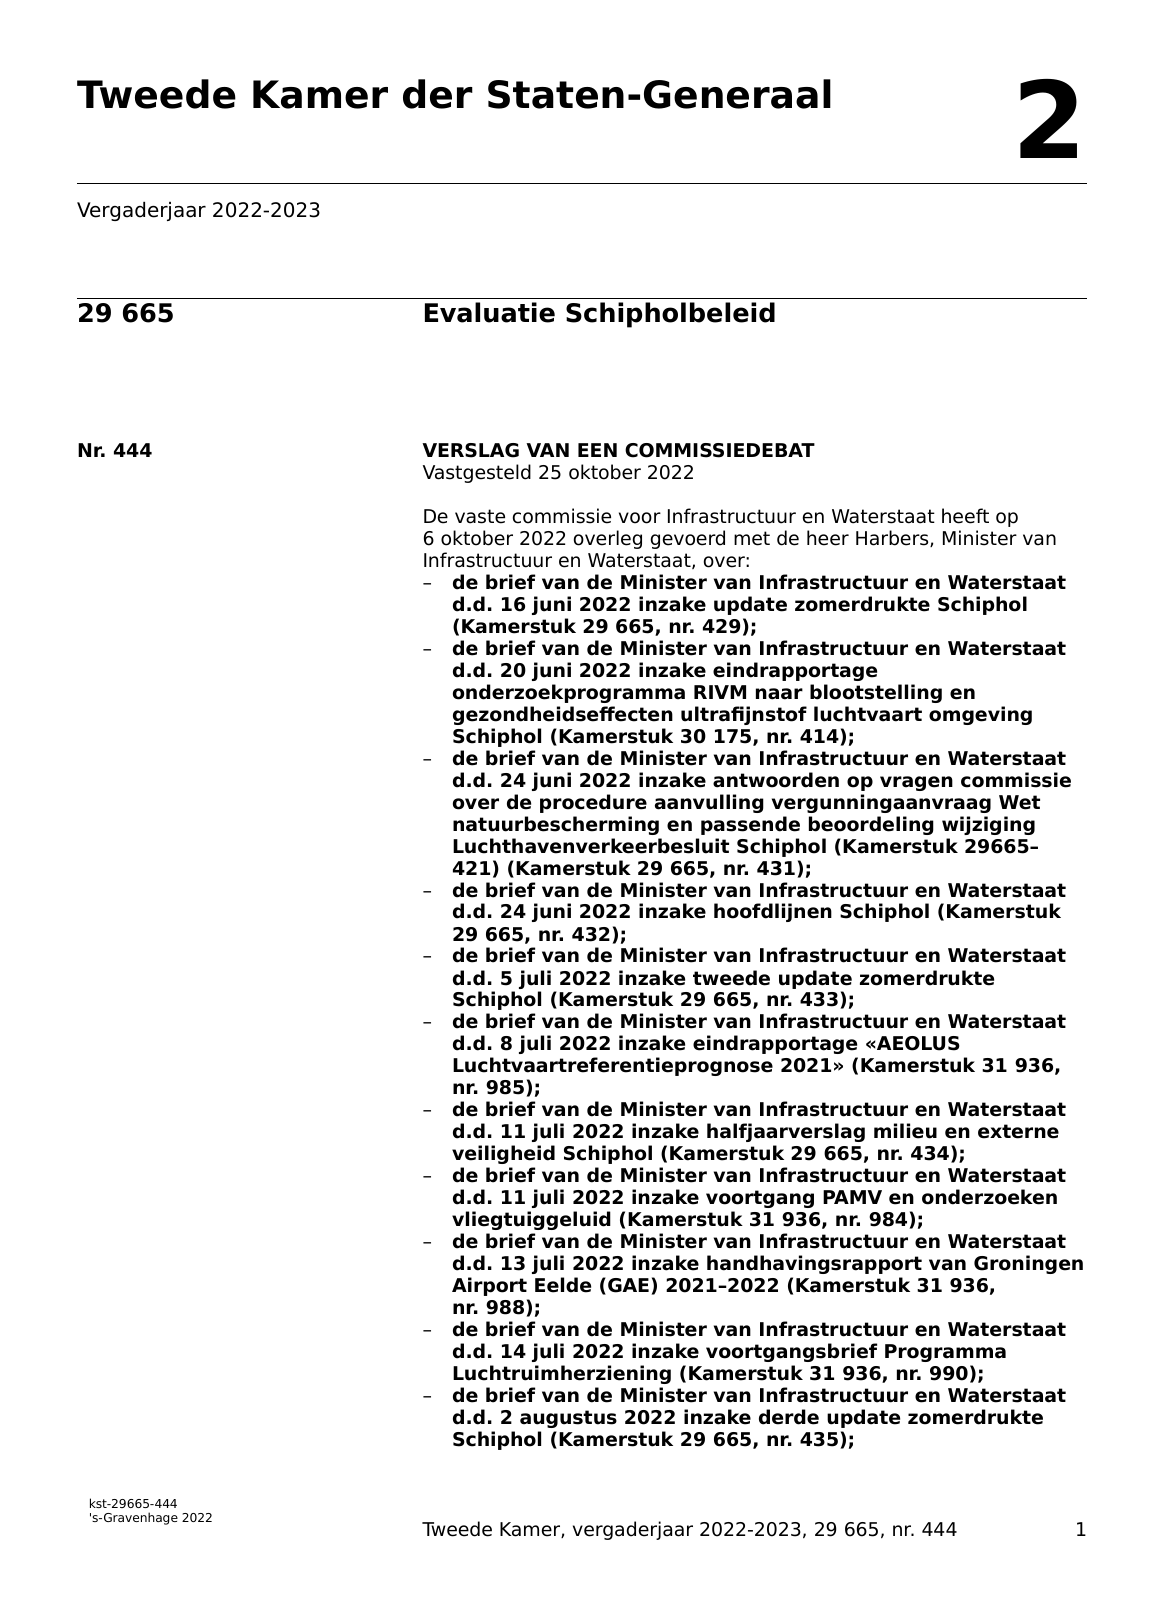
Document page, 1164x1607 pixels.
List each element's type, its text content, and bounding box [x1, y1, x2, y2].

text 's-Gravenhage 2022 [88, 1511, 323, 1525]
text – de brief van de Minister van Infrastructuur en Waterstaat d.d. 11 juli 2022 inzake halfjaarverslag milieu en externe veiligheid Schiphol (Kamerstuk 29 665, nr. 434); [422, 1099, 1087, 1165]
text De vaste commissie voor Infrastructuur en Waterstaat heeft op 6 oktober 2022 overleg gevoerd met de heer Harbers, Minister van Infrastructuur en Waterstaat, over: [422, 506, 1087, 572]
text – de brief van de Minister van Infrastructuur en Waterstaat d.d. 20 juni 2022 inzake eindrapportage onderzoekprogramma RIVM naar blootstelling en gezondheidseffecten ultrafijnstof luchtvaart omgeving Schiphol (Kamerstuk 30 175, nr. 414); [422, 638, 1087, 748]
text Vastgesteld 25 oktober 2022 [422, 462, 1087, 484]
text – de brief van de Minister van Infrastructuur en Waterstaat d.d. 24 juni 2022 inzake hoofdlijnen Schiphol (Kamerstuk 29 665, nr. 432); [422, 879, 1087, 945]
text – de brief van de Minister van Infrastructuur en Waterstaat d.d. 11 juli 2022 inzake voortgang PAMV en onderzoeken vliegtuiggeluid (Kamerstuk 31 936, nr. 984); [422, 1165, 1087, 1231]
subtitle 29 665 Evaluatie Schipholbeleid [77, 299, 1087, 329]
text – de brief van de Minister van Infrastructuur en Waterstaat d.d. 5 juli 2022 inzake tweede update zomerdrukte Schiphol (Kamerstuk 29 665, nr. 433); [422, 945, 1087, 1011]
text – de brief van de Minister van Infrastructuur en Waterstaat d.d. 14 juli 2022 inzake voortgangsbrief Programma Luchtruimherziening (Kamerstuk 31 936, nr. 990); [422, 1319, 1087, 1385]
text kst-29665-444 [88, 1497, 323, 1511]
text – de brief van de Minister van Infrastructuur en Waterstaat d.d. 13 juli 2022 inzake handhavingsrapport van Groningen Airport Eelde (GAE) 2021–2022 (Kamerstuk 31 936, nr. 988); [422, 1231, 1087, 1319]
text – de brief van de Minister van Infrastructuur en Waterstaat d.d. 16 juni 2022 inzake update zomerdrukte Schiphol (Kamerstuk 29 665, nr. 429); [422, 572, 1087, 638]
subtitle Nr. 444 VERSLAG VAN EEN COMMISSIEDEBAT [77, 440, 1087, 462]
text – de brief van de Minister van Infrastructuur en Waterstaat d.d. 8 juli 2022 inzake eindrapportage «AEOLUS Luchtvaartreferentieprognose 2021» (Kamerstuk 31 936, nr. 985); [422, 1011, 1087, 1099]
table_header 2 [886, 59, 1087, 183]
text – de brief van de Minister van Infrastructuur en Waterstaat d.d. 2 augustus 2022 inzake derde update zomerdrukte Schiphol (Kamerstuk 29 665, nr. 435); [422, 1385, 1087, 1451]
table_cell Vergaderjaar 2022-2023 [77, 184, 1087, 298]
table_header Tweede Kamer der Staten-Generaal [77, 59, 886, 183]
text – de brief van de Minister van Infrastructuur en Waterstaat d.d. 24 juni 2022 inzake antwoorden op vragen commissie over de procedure aanvulling vergunningaanvraag Wet natuurbescherming en passende beoordeling wijziging Luchthavenverkeerbesluit Schiphol (Kamerstuk 29665–421) (Kamerstuk 29 665, nr. 431); [422, 748, 1087, 879]
